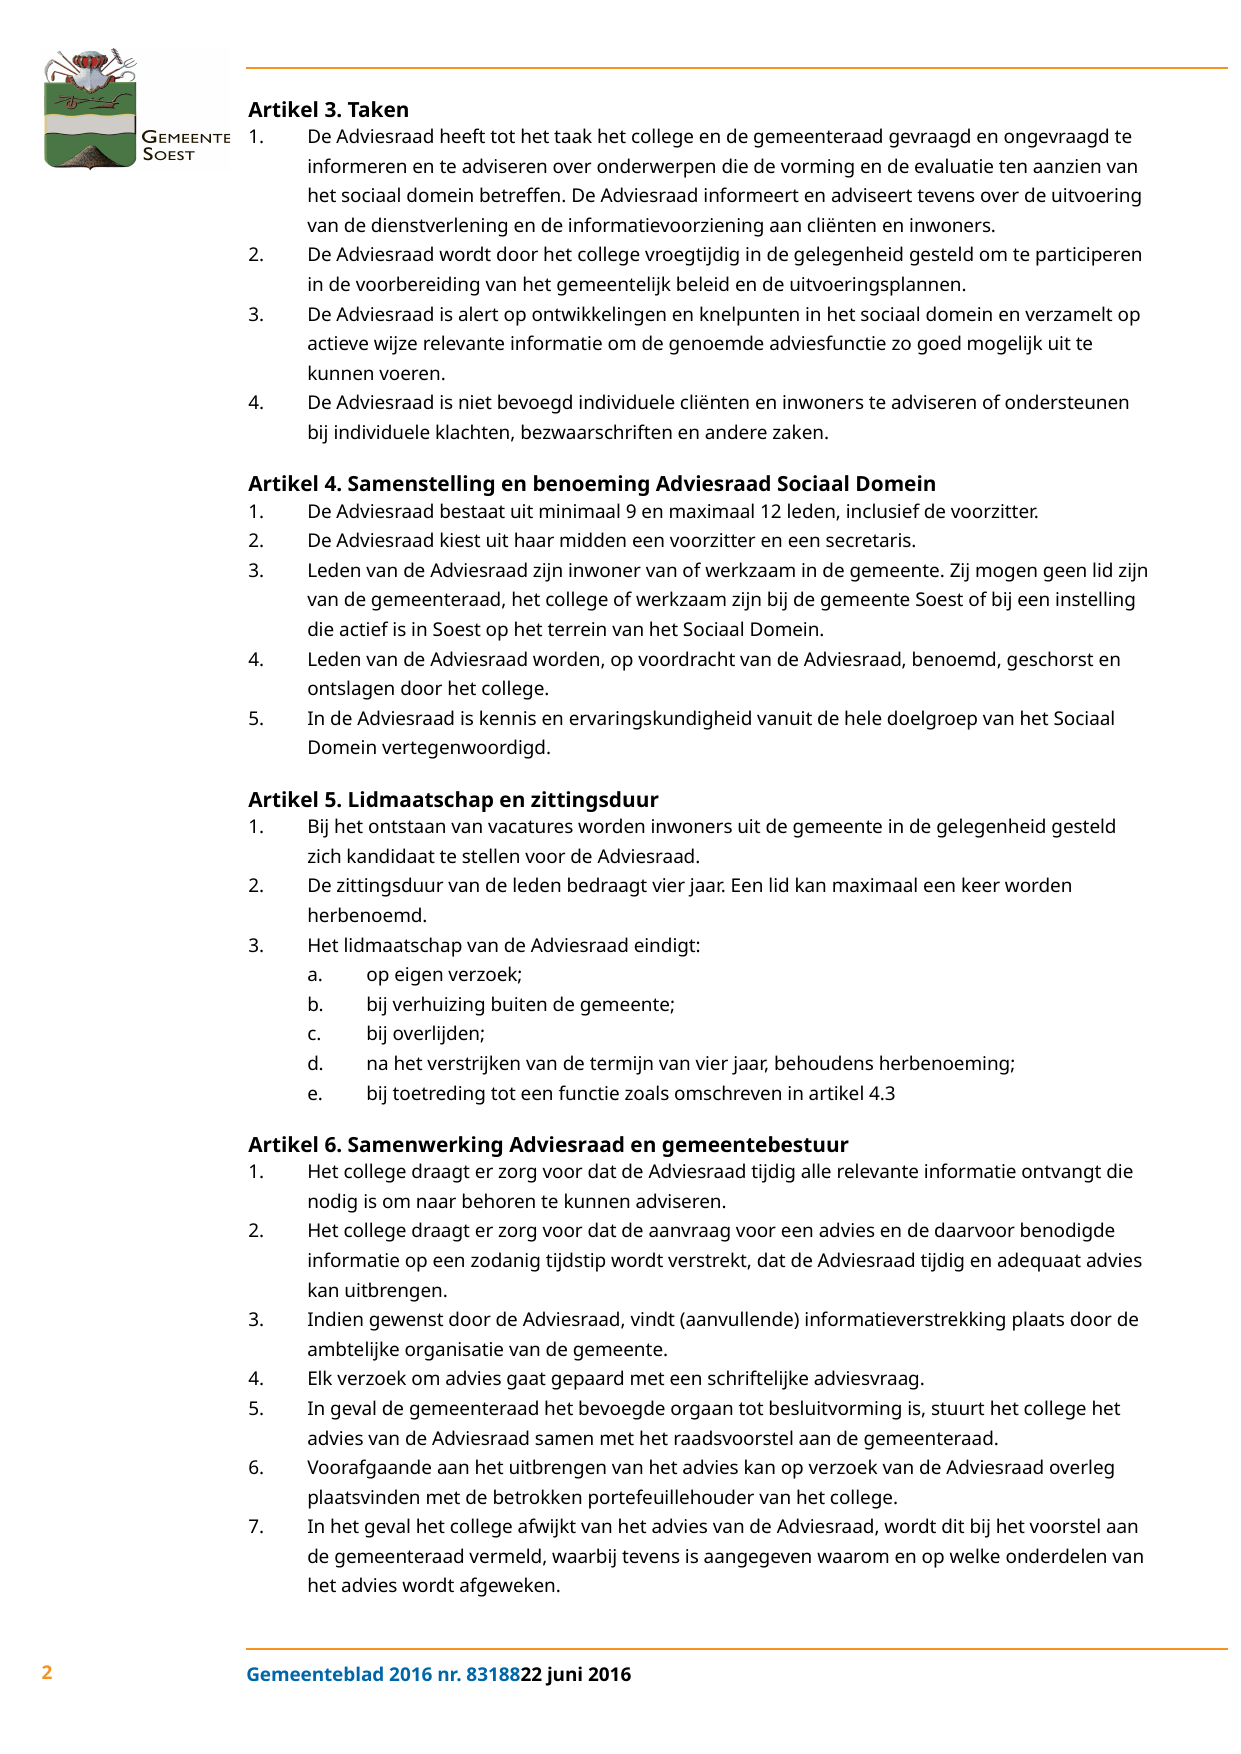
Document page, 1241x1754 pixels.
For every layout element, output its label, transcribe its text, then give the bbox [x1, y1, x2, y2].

list na het verstrijken van de termijn van vier jaar, behoudens herbenoeming; [307, 1050, 1152, 1076]
list Leden van de Adviesraad zijn inwoner van of werkzaam in de gemeente. Zij mogen geen lid zijn van de gemeenteraad, het college of werkzaam zijn bij de gemeente Soest of bij een instelling die actief is in Soest op het terrein van het Sociaal Domein. [248, 557, 1152, 642]
list op eigen verzoek; [307, 961, 1152, 987]
list De Adviesraad heeft tot het taak het college en de gemeenteraad gevraagd en ongevraagd te informeren en te adviseren over onderwerpen die de vorming en de evaluatie ten aanzien van het sociaal domein betreffen. De Adviesraad informeert en adviseert tevens over de uitvoering van de dienstverlening en de informatievoorziening aan cliënten en inwoners. [248, 123, 1152, 238]
list Het college draagt er zorg voor dat de Adviesraad tijdig alle relevante informatie ontvangt die nodig is om naar behoren te kunnen adviseren. [248, 1158, 1152, 1214]
text Artikel 4. Samenstelling en benoeming Adviesraad Sociaal Domein [248, 469, 1152, 498]
list In het geval het college afwijkt van het advies van de Adviesraad, wordt dit bij het voorstel aan de gemeenteraad vermeld, waarbij tevens is aangegeven waarom en op welke onderdelen van het advies wordt afgeweken. [248, 1513, 1152, 1598]
list De Adviesraad is alert op ontwikkelingen en knelpunten in het sociaal domein en verzamelt op actieve wijze relevante informatie om de genoemde adviesfunctie zo goed mogelijk uit te kunnen voeren. [248, 301, 1152, 386]
list In geval de gemeenteraad het bevoegde orgaan tot besluitvorming is, stuurt het college het advies van de Adviesraad samen met het raadsvoorstel aan de gemeenteraad. [248, 1395, 1152, 1451]
list Indien gewenst door de Adviesraad, vindt (aanvullende) informatieverstrekking plaats door de ambtelijke organisatie van de gemeente. [248, 1306, 1152, 1362]
list De Adviesraad is niet bevoegd individuele cliënten en inwoners te adviseren of ondersteunen bij individuele klachten, bezwaarschriften en andere zaken. [248, 389, 1152, 445]
text Artikel 3. Taken [248, 95, 1152, 123]
list bij toetreding tot een functie zoals omschreven in artikel 4.3 [307, 1080, 1152, 1105]
list bij overlijden; [307, 1021, 1152, 1046]
text Artikel 6. Samenwerking Adviesraad en gemeentebestuur [248, 1130, 1152, 1158]
list Het lidmaatschap van de Adviesraad eindigt: [248, 932, 1152, 957]
list Leden van de Adviesraad worden, op voordracht van de Adviesraad, benoemd, geschorst en ontslagen door het college. [248, 646, 1152, 701]
list De Adviesraad wordt door het college vroegtijdig in de gelegenheid gesteld om te participeren in de voorbereiding van het gemeentelijk beleid en de uitvoeringsplannen. [248, 242, 1152, 297]
list Elk verzoek om advies gaat gepaard met een schriftelijke adviesvraag. [248, 1366, 1152, 1391]
list De Adviesraad bestaat uit minimaal 9 en maximaal 12 leden, inclusief de voorzitter. [248, 498, 1152, 524]
picture [41, 47, 231, 172]
list bij verhuizing buiten de gemeente; [307, 991, 1152, 1017]
list Bij het ontstaan van vacatures worden inwoners uit de gemeente in de gelegenheid gesteld zich kandidaat te stellen voor de Adviesraad. [248, 813, 1152, 869]
list De Adviesraad kiest uit haar midden een voorzitter en een secretaris. [248, 527, 1152, 553]
list In de Adviesraad is kennis en ervaringskundigheid vanuit de hele doelgroep van het Sociaal Domein vertegenwoordigd. [248, 705, 1152, 760]
list De zittingsduur van de leden bedraagt vier jaar. Een lid kan maximaal een keer worden herbenoemd. [248, 873, 1152, 928]
list Voorafgaande aan het uitbrengen van het advies kan op verzoek van de Adviesraad overleg plaatsvinden met de betrokken portefeuillehouder van het college. [248, 1454, 1152, 1510]
list Het college draagt er zorg voor dat de aanvraag voor een advies en de daarvoor benodigde informatie op een zodanig tijdstip wordt verstrekt, dat de Adviesraad tijdig en adequaat advies kan uitbrengen. [248, 1218, 1152, 1303]
text Artikel 5. Lidmaatschap en zittingsduur [248, 785, 1152, 813]
